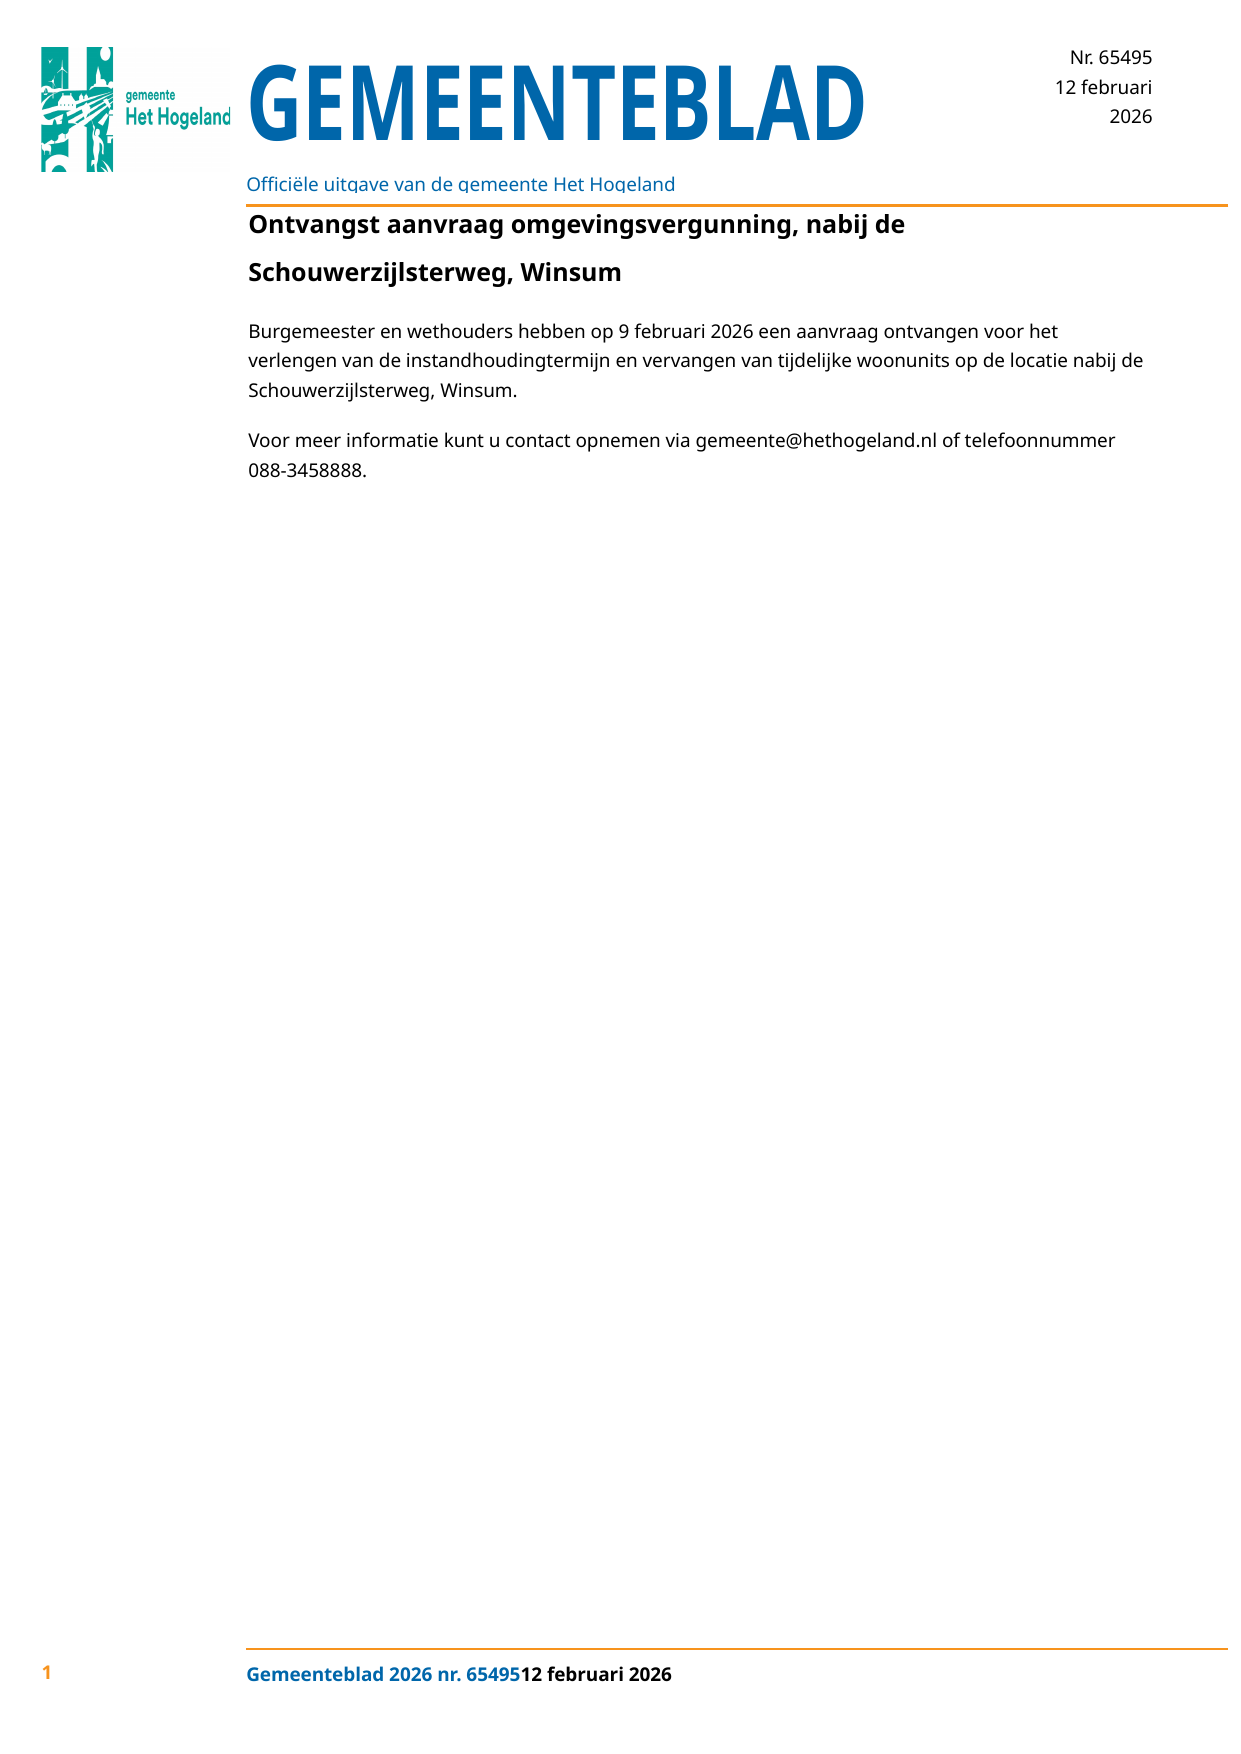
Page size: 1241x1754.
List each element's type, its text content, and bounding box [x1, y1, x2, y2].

text Ontvangst aanvraag omgevingsvergunning, nabij de Schouwerzijlsterweg, Winsum [248, 207, 1152, 288]
text Burgemeester en wethouders hebben op 9 februari 2026 een aanvraag ontvangen voor het verlengen van de instandhoudingtermijn en vervangen van tijdelijke woonunits op de locatie nabij de Schouwerzijlsterweg, Winsum. [248, 318, 1152, 403]
picture [41, 47, 231, 172]
text Voor meer informatie kunt u contact opnemen via gemeente@hethogeland.nl of telefoonnummer 088-3458888. [248, 427, 1152, 483]
